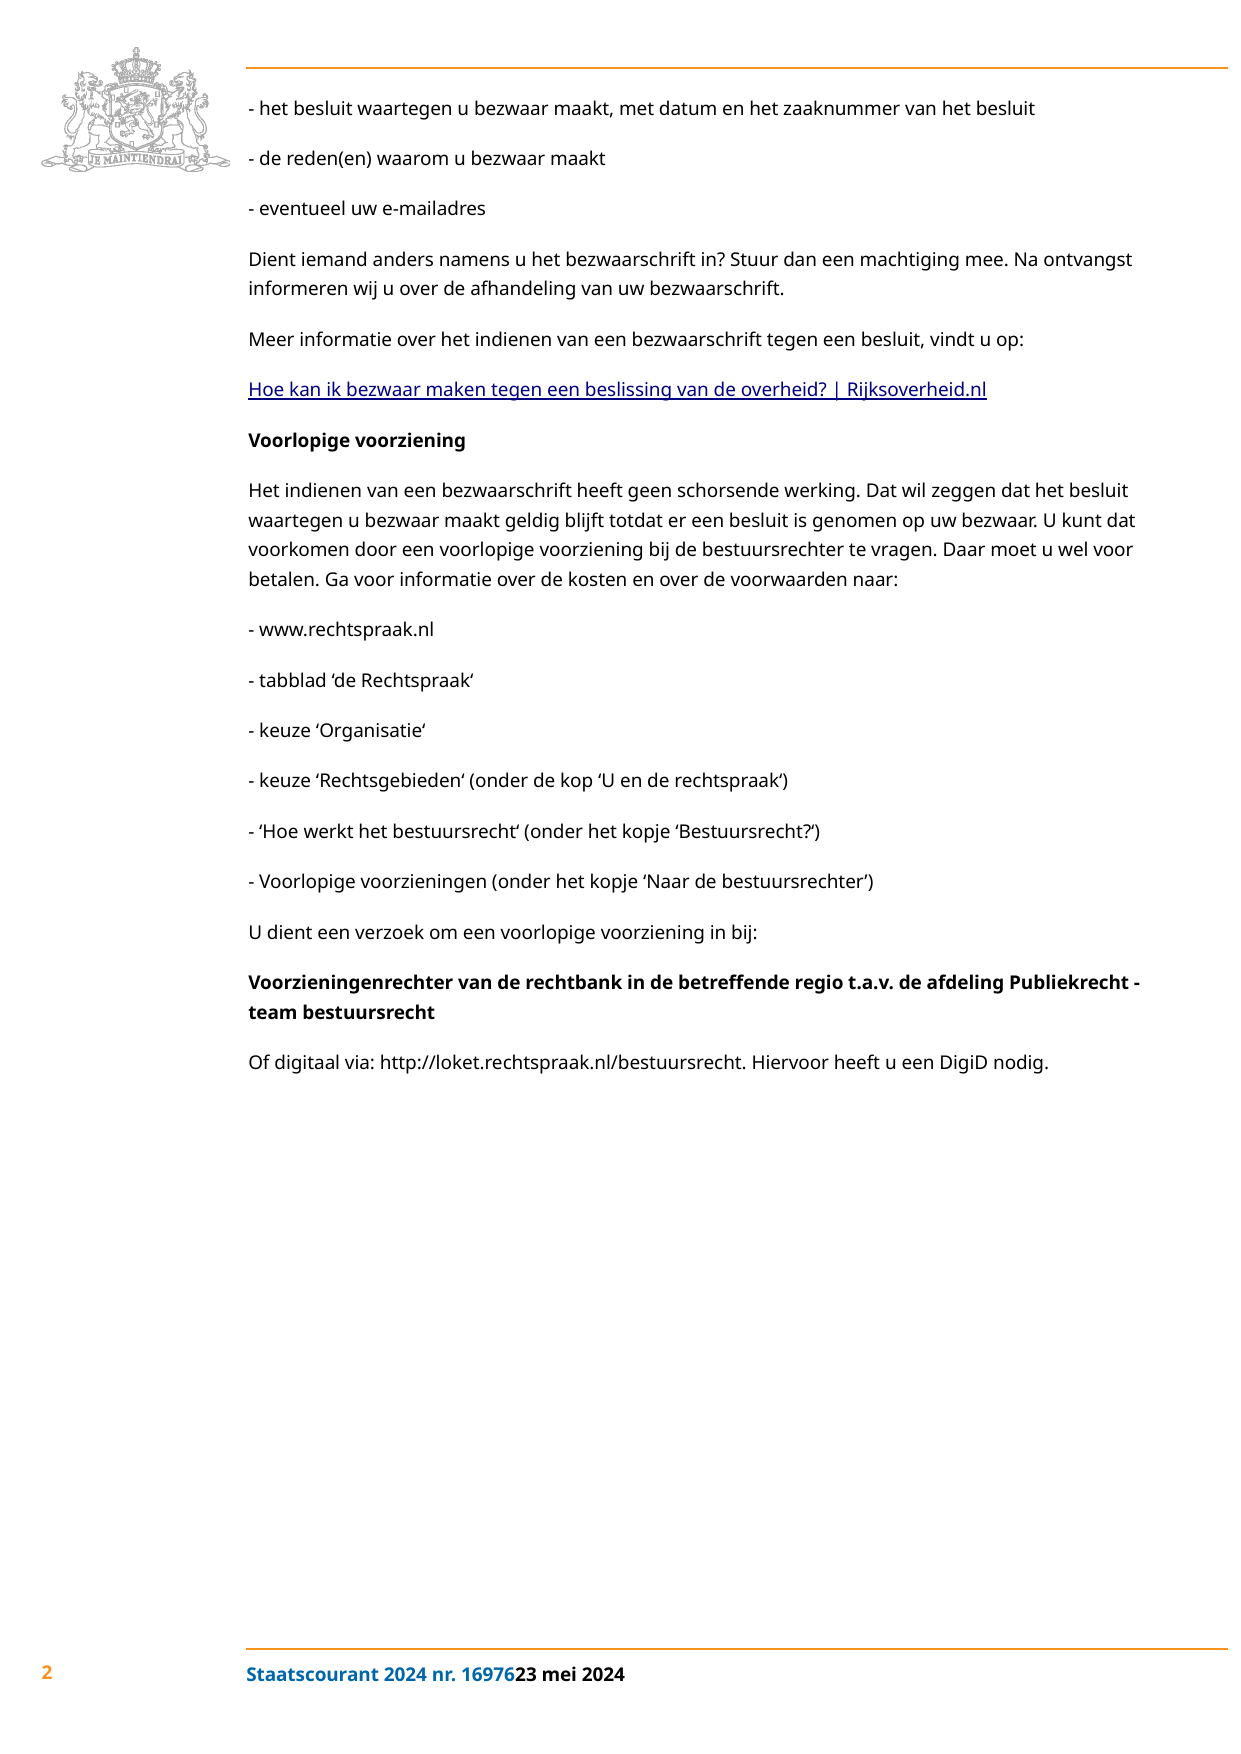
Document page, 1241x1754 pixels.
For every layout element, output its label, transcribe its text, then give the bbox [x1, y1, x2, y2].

text - keuze ‘Rechtsgebieden‘ (onder de kop ‘U en de rechtspraak‘) [248, 768, 1152, 793]
text - keuze ‘Organisatie‘ [248, 717, 1152, 743]
text Of digitaal via: http://loket.rechtspraak.nl/bestuursrecht. Hiervoor heeft u een DigiD nodig. [248, 1049, 1152, 1075]
text - de reden(en) waarom u bezwaar maakt [248, 145, 1152, 171]
text - www.rechtspraak.nl [248, 616, 1152, 642]
text Voorlopige voorziening [248, 427, 1152, 453]
text Dient iemand anders namens u het bezwaarschrift in? Stuur dan een machtiging mee. Na ontvangst informeren wij u over de afhandeling van uw bezwaarschrift. [248, 246, 1152, 301]
picture [41, 47, 231, 172]
text Voorzieningenrechter van de rechtbank in de betreffende regio t.a.v. de afdeling Publiekrecht - team bestuursrecht [248, 969, 1152, 1025]
text Meer informatie over het indienen van een bezwaarschrift tegen een besluit, vindt u op: [248, 326, 1152, 352]
text U dient een verzoek om een voorlopige voorziening in bij: [248, 919, 1152, 945]
text - tabblad ‘de Rechtspraak‘ [248, 667, 1152, 693]
text - eventueel uw e-mailadres [248, 196, 1152, 221]
text - ‘Hoe werkt het bestuursrecht‘ (onder het kopje ‘Bestuursrecht?‘) [248, 818, 1152, 844]
text - Voorlopige voorzieningen (onder het kopje ‘Naar de bestuursrechter’) [248, 868, 1152, 894]
text Hoe kan ik bezwaar maken tegen een beslissing van de overheid? | Rijksoverheid.nl [248, 376, 1152, 402]
text - het besluit waartegen u bezwaar maakt, met datum en het zaaknummer van het besluit [248, 95, 1152, 121]
text Het indienen van een bezwaarschrift heeft geen schorsende werking. Dat wil zeggen dat het besluit waartegen u bezwaar maakt geldig blijft totdat er een besluit is genomen op uw bezwaar. U kunt dat voorkomen door een voorlopige voorziening bij de bestuursrechter te vragen. Daar moet u wel voor betalen. Ga voor informatie over de kosten en over de voorwaarden naar: [248, 477, 1152, 592]
